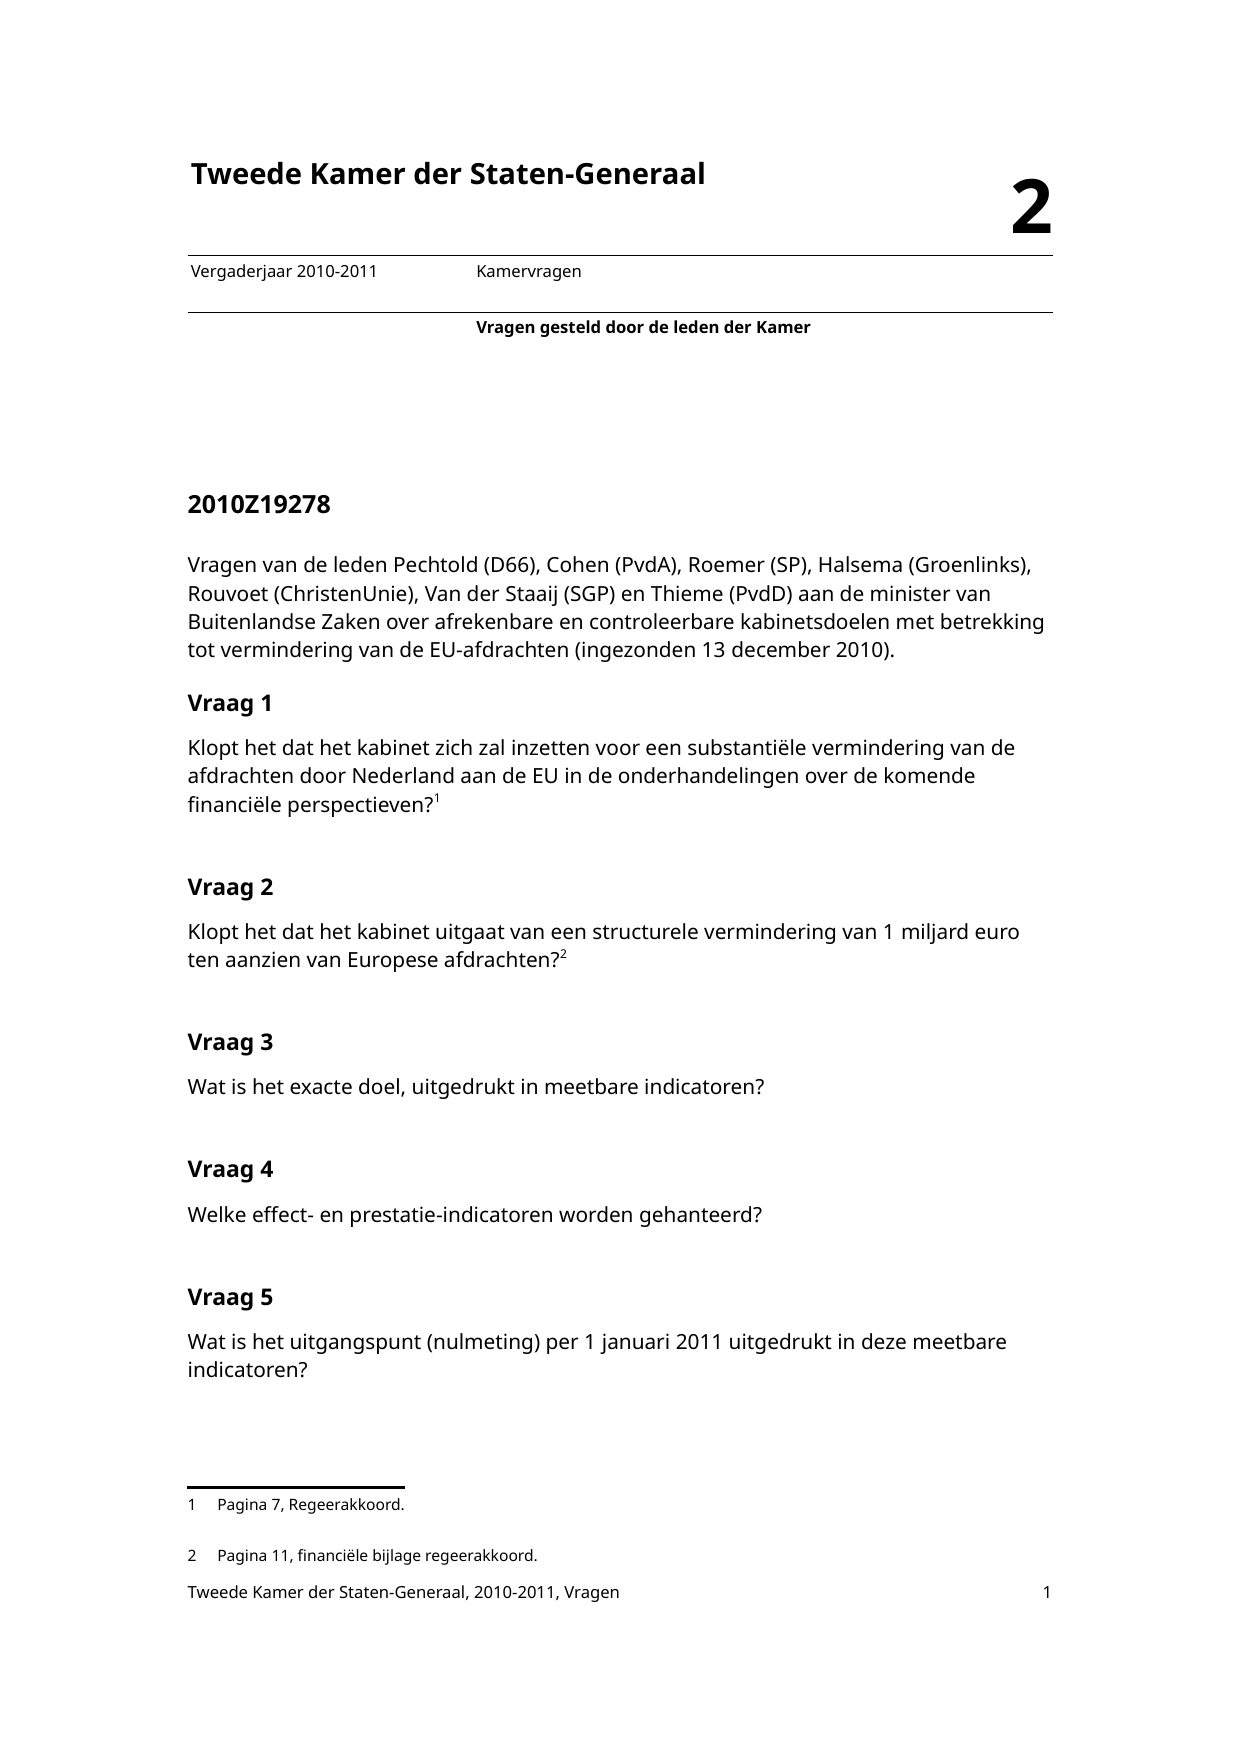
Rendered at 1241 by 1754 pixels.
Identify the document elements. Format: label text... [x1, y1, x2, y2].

table_cell [188, 313, 473, 339]
text Welke effect- en prestatie-indicatoren worden gehanteerd? [187, 1200, 1053, 1228]
text 2010Z19278 [187, 487, 1053, 521]
table_cell Vragen gesteld door de leden der Kamer [473, 313, 1053, 339]
text Klopt het dat het kabinet uitgaat van een structurele vermindering van 1 miljard euro ten aanzien van Europese afdrachten? [187, 917, 1053, 974]
table_cell Vergaderjaar 2010-2011 [188, 256, 473, 312]
subtitle Vraag 3 [187, 1026, 1053, 1057]
table_cell Kamervragen [473, 256, 1053, 312]
subtitle Vraag 4 [187, 1153, 1053, 1185]
text Pagina 7, Regeerakkoord. [187, 1479, 1053, 1508]
text Pagina 11, financiële bijlage regeerakkoord. [187, 1538, 1053, 1566]
subtitle Vraag 2 [187, 871, 1053, 902]
text Vragen van de leden Pechtold (D66), Cohen (PvdA), Roemer (SP), Halsema (Groenlinks), Rouvoet (ChristenUnie), Van der Staaij (SGP) en Thieme (PvdD) aan de minister van Buitenlandse Zaken over afrekenbare en controleerbare kabinetsdoelen met betrekking tot vermindering van de EU-afdrachten (ingezonden 13 december 2010). [187, 550, 1053, 664]
table_header Tweede Kamer der Staten-Generaal [188, 150, 879, 255]
subtitle Vraag 1 [187, 687, 1053, 718]
text Wat is het exacte doel, uitgedrukt in meetbare indicatoren? [187, 1072, 1053, 1101]
text Klopt het dat het kabinet zich zal inzetten voor een substantiële vermindering van de afdrachten door Nederland aan de EU in de onderhandelingen over de komende financiële perspectieven? [187, 733, 1053, 818]
subtitle Vraag 5 [187, 1281, 1053, 1312]
text Wat is het uitgangspunt (nulmeting) per 1 januari 2011 uitgedrukt in deze meetbare indicatoren? [187, 1327, 1053, 1384]
table_header 2 [880, 150, 1053, 255]
